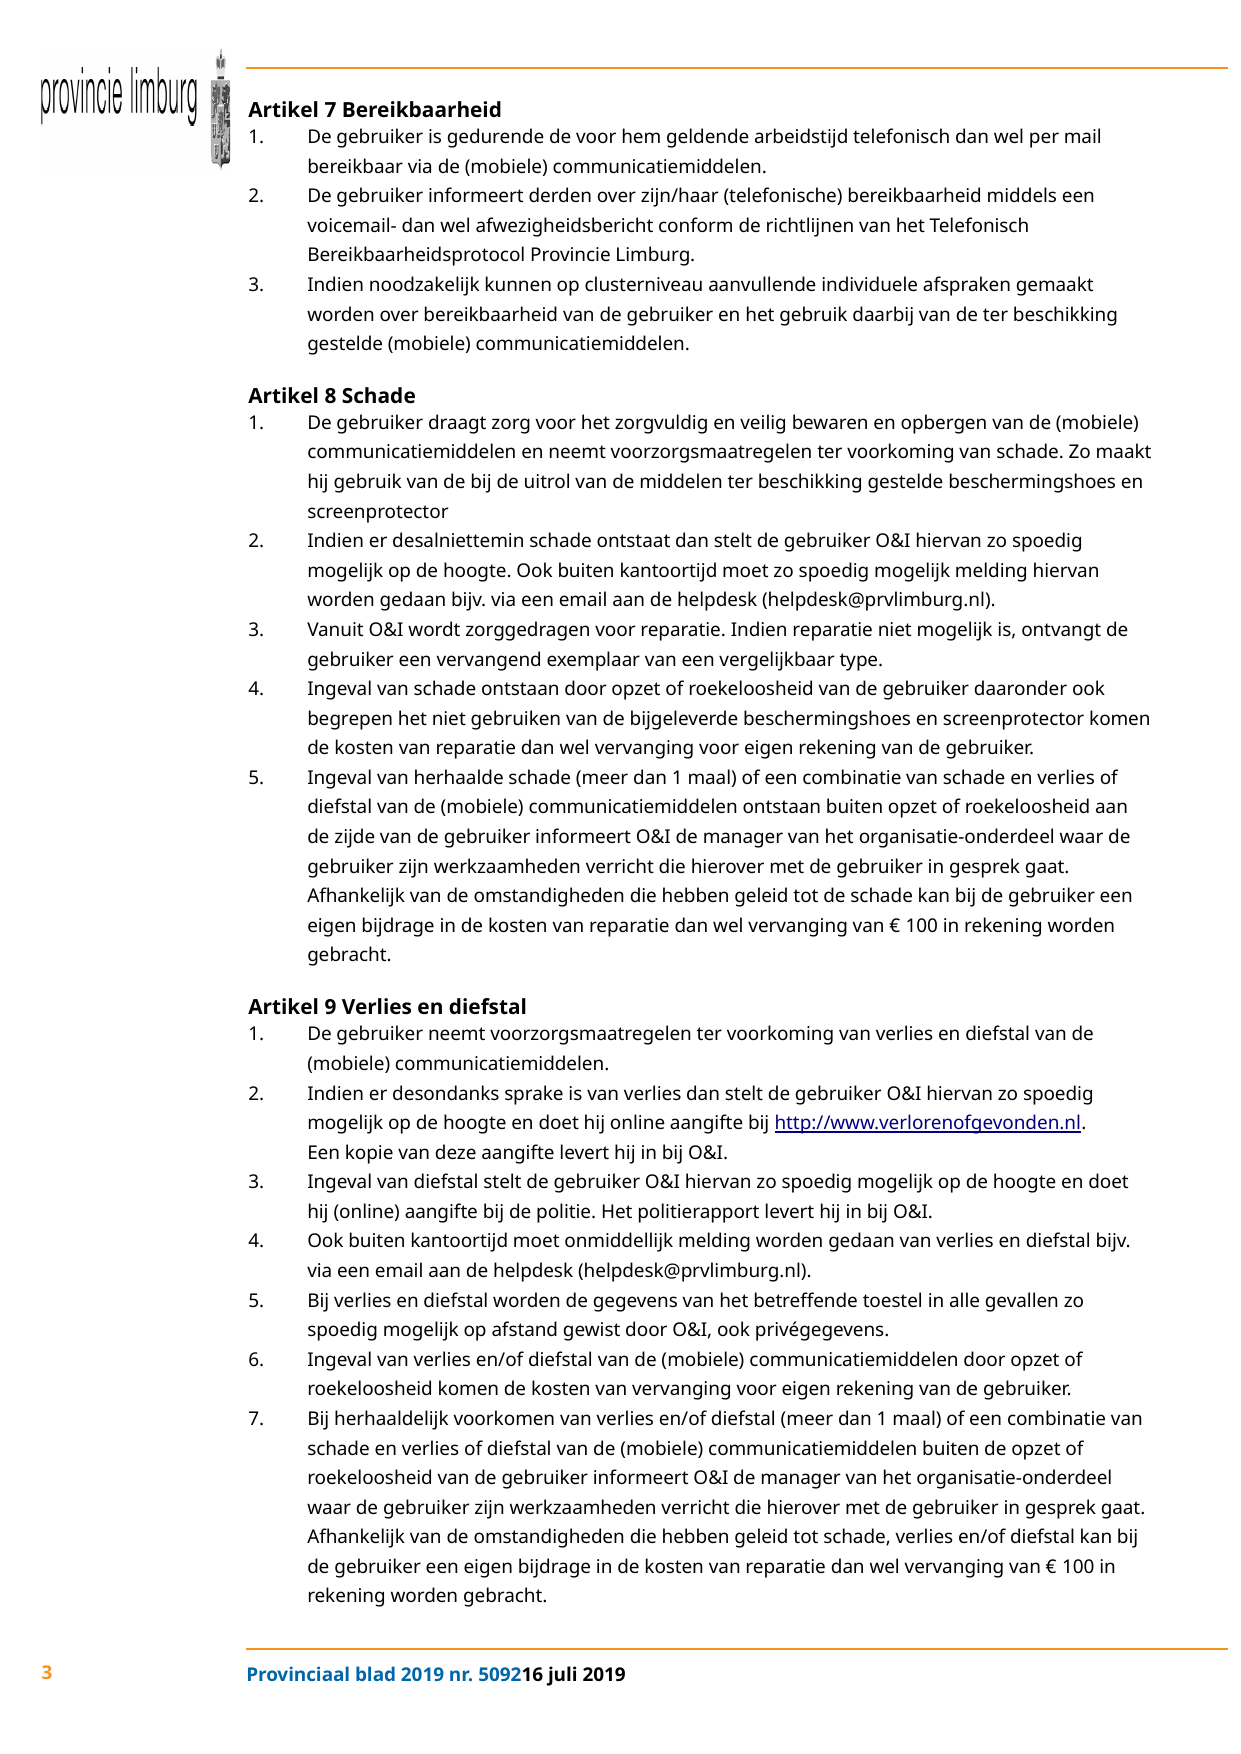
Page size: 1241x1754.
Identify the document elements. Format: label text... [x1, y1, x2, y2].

list Ook buiten kantoortijd moet onmiddellijk melding worden gedaan van verlies en diefstal bijv. via een email aan de helpdesk (helpdesk@prvlimburg.nl). [248, 1228, 1152, 1283]
list Vanuit O&I wordt zorggedragen voor reparatie. Indien reparatie niet mogelijk is, ontvangt de gebruiker een vervangend exemplaar van een vergelijkbaar type. [248, 616, 1152, 672]
list Bij herhaaldelijk voorkomen van verlies en/of diefstal (meer dan 1 maal) of een combinatie van schade en verlies of diefstal van de (mobiele) communicatiemiddelen buiten de opzet of roekeloosheid van de gebruiker informeert O&I de manager van het organisatie-onderdeel waar de gebruiker zijn werkzaamheden verricht die hierover met de gebruiker in gesprek gaat. Afhankelijk van de omstandigheden die hebben geleid tot schade, verlies en/of diefstal kan bij de gebruiker een eigen bijdrage in de kosten van reparatie dan wel vervanging van € 100 in rekening worden gebracht. [248, 1405, 1152, 1608]
text Artikel 9 Verlies en diefstal [248, 992, 1152, 1021]
list Bij verlies en diefstal worden de gegevens van het betreffende toestel in alle gevallen zo spoedig mogelijk op afstand gewist door O&I, ook privégegevens. [248, 1287, 1152, 1342]
text Artikel 7 Bereikbaarheid [248, 95, 1152, 123]
list De gebruiker draagt zorg voor het zorgvuldig en veilig bewaren en opbergen van de (mobiele) communicatiemiddelen en neemt voorzorgsmaatregelen ter voorkoming van schade. Zo maakt hij gebruik van de bij de uitrol van de middelen ter beschikking gestelde beschermingshoes en screenprotector [248, 409, 1152, 524]
list Indien er desalniettemin schade ontstaat dan stelt de gebruiker O&I hiervan zo spoedig mogelijk op de hoogte. Ook buiten kantoortijd moet zo spoedig mogelijk melding hiervan worden gedaan bijv. via een email aan de helpdesk (helpdesk@prvlimburg.nl). [248, 527, 1152, 612]
list Ingeval van schade ontstaan door opzet of roekeloosheid van de gebruiker daaronder ook begrepen het niet gebruiken van de bijgeleverde beschermingshoes en screenprotector komen de kosten van reparatie dan wel vervanging voor eigen rekening van de gebruiker. [248, 675, 1152, 760]
picture [41, 47, 231, 172]
list Ingeval van verlies en/of diefstal van de (mobiele) communicatiemiddelen door opzet of roekeloosheid komen de kosten van vervanging voor eigen rekening van de gebruiker. [248, 1346, 1152, 1401]
text Artikel 8 Schade [248, 381, 1152, 409]
list Indien er desondanks sprake is van verlies dan stelt de gebruiker O&I hiervan zo spoedig mogelijk op de hoogte en doet hij online aangifte bij http://www.verlorenofgevonden.nl. [248, 1080, 1152, 1135]
list Ingeval van diefstal stelt de gebruiker O&I hiervan zo spoedig mogelijk op de hoogte en doet hij (online) aangifte bij de politie. Het politierapport levert hij in bij O&I. [248, 1168, 1152, 1224]
list De gebruiker neemt voorzorgsmaatregelen ter voorkoming van verlies en diefstal van de (mobiele) communicatiemiddelen. [248, 1021, 1152, 1076]
list De gebruiker informeert derden over zijn/haar (telefonische) bereikbaarheid middels een voicemail- dan wel afwezigheidsbericht conform de richtlijnen van het Telefonisch Bereikbaarheidsprotocol Provincie Limburg. [248, 182, 1152, 267]
list Een kopie van deze aangifte levert hij in bij O&I. [248, 1139, 1152, 1164]
list Ingeval van herhaalde schade (meer dan 1 maal) of een combinatie van schade en verlies of diefstal van de (mobiele) communicatiemiddelen ontstaan buiten opzet of roekeloosheid aan de zijde van de gebruiker informeert O&I de manager van het organisatie-onderdeel waar de gebruiker zijn werkzaamheden verricht die hierover met de gebruiker in gesprek gaat. Afhankelijk van de omstandigheden die hebben geleid tot de schade kan bij de gebruiker een eigen bijdrage in de kosten van reparatie dan wel vervanging van € 100 in rekening worden gebracht. [248, 764, 1152, 967]
list Indien noodzakelijk kunnen op clusterniveau aanvullende individuele afspraken gemaakt worden over bereikbaarheid van de gebruiker en het gebruik daarbij van de ter beschikking gestelde (mobiele) communicatiemiddelen. [248, 271, 1152, 356]
list De gebruiker is gedurende de voor hem geldende arbeidstijd telefonisch dan wel per mail bereikbaar via de (mobiele) communicatiemiddelen. [248, 123, 1152, 178]
